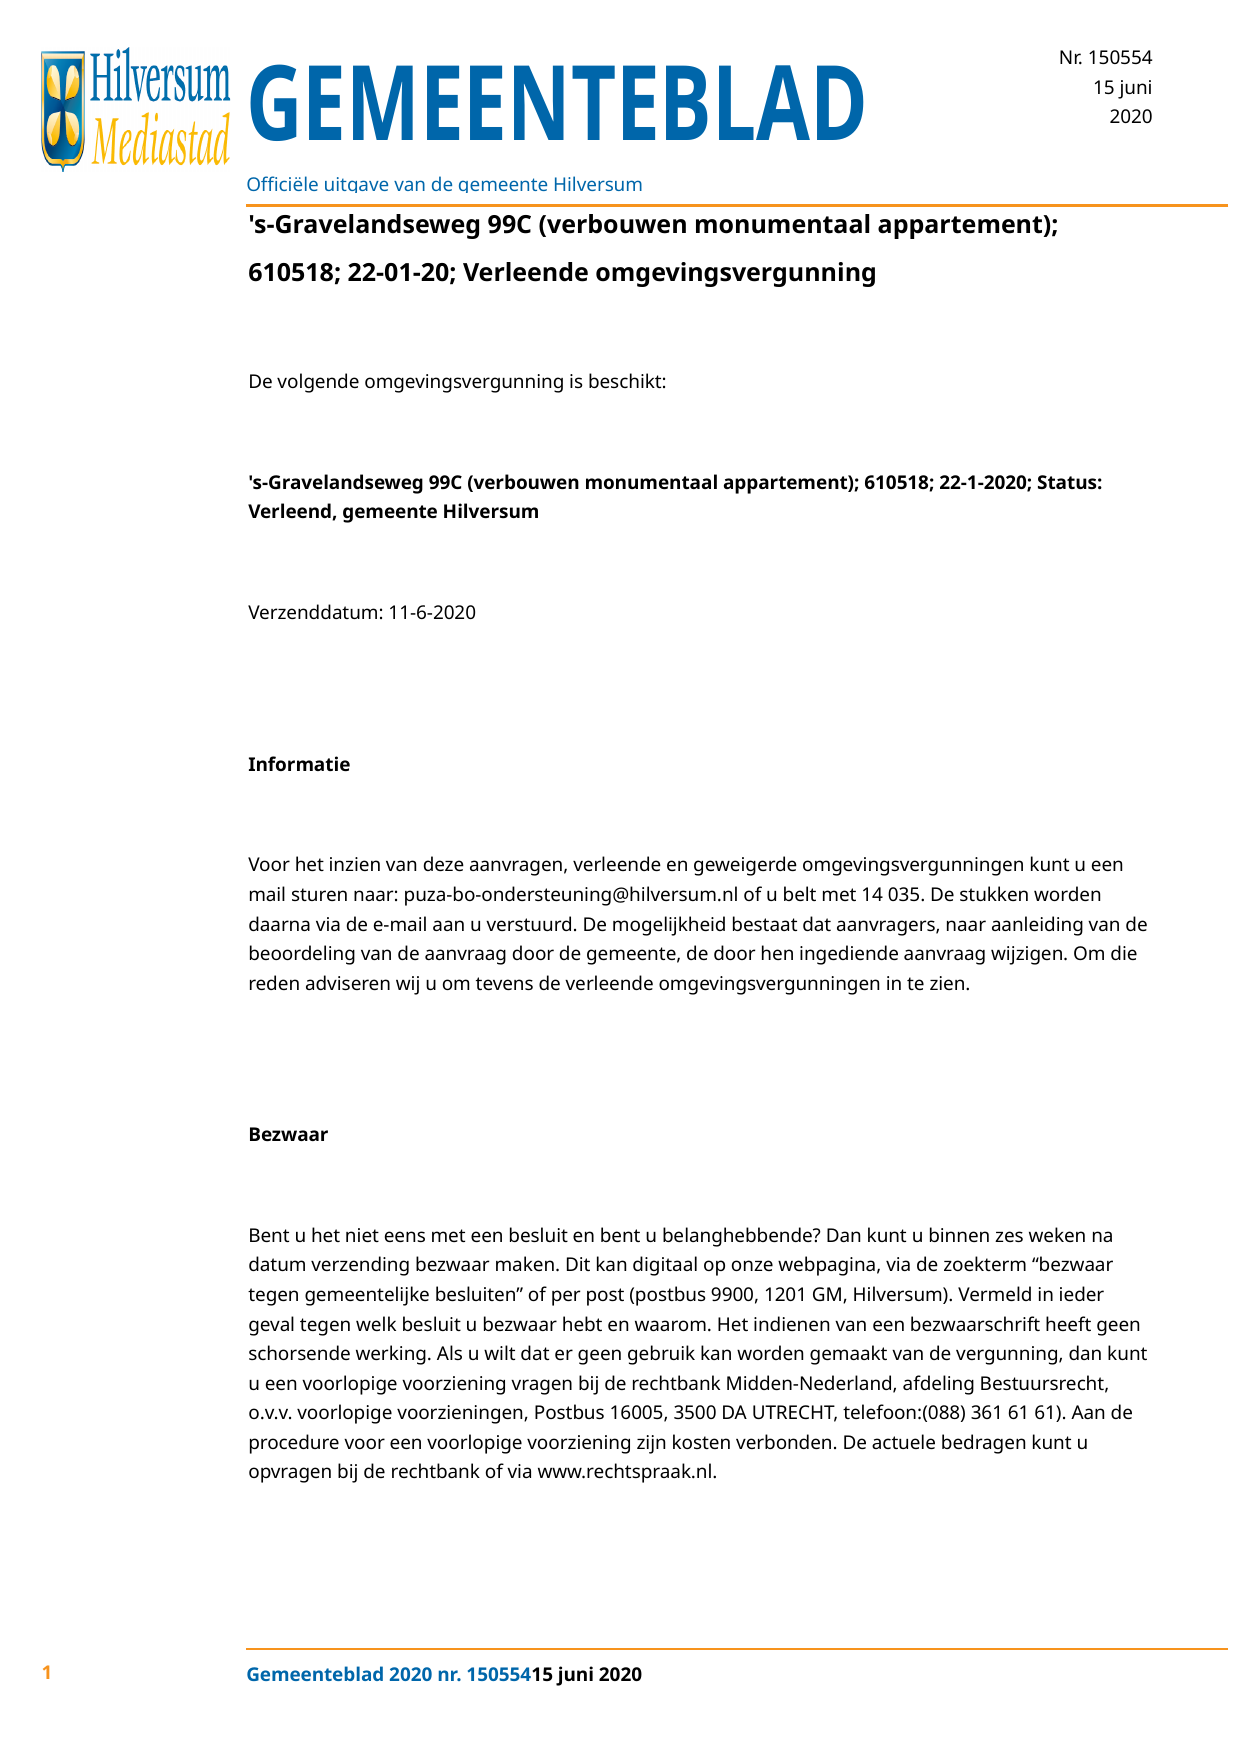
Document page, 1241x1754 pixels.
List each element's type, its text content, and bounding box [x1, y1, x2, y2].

picture [41, 47, 231, 172]
text Verzenddatum: 11-6-2020 [248, 599, 1152, 625]
text Bent u het niet eens met een besluit en bent u belanghebbende? Dan kunt u binnen zes weken na datum verzending bezwaar maken. Dit kan digitaal op onze webpagina, via de zoekterm “bezwaar tegen gemeentelijke besluiten” of per post (postbus 9900, 1201 GM, Hilversum). Vermeld in ieder geval tegen welk besluit u bezwaar hebt en waarom. Het indienen van een bezwaarschrift heeft geen schorsende werking. Als u wilt dat er geen gebruik kan worden gemaakt van de vergunning, dan kunt u een voorlopige voorziening vragen bij de rechtbank Midden-Nederland, afdeling Bestuursrecht, o.v.v. voorlopige voorzieningen, Postbus 16005, 3500 DA UTRECHT, telefoon:(088) 361 61 61). Aan de procedure voor een voorlopige voorziening zijn kosten verbonden. De actuele bedragen kunt u opvragen bij de rechtbank of via www.rechtspraak.nl. [248, 1222, 1152, 1484]
text Bezwaar [248, 1121, 1152, 1147]
text Informatie [248, 751, 1152, 777]
text De volgende omgevingsvergunning is beschikt: [248, 368, 1152, 394]
text 's-Gravelandseweg 99C (verbouwen monumentaal appartement); 610518; 22-01-20; Verleende omgevingsvergunning [248, 207, 1152, 288]
text Voor het inzien van deze aanvragen, verleende en geweigerde omgevingsvergunningen kunt u een mail sturen naar: puza-bo-ondersteuning@hilversum.nl of u belt met 14 035. De stukken worden daarna via de e-mail aan u verstuurd. De mogelijkheid bestaat dat aanvragers, naar aanleiding van de beoordeling van de aanvraag door de gemeente, de door hen ingediende aanvraag wijzigen. Om die reden adviseren wij u om tevens de verleende omgevingsvergunningen in te zien. [248, 852, 1152, 996]
text 's-Gravelandseweg 99C (verbouwen monumentaal appartement); 610518; 22-1-2020; Status: Verleend, gemeente Hilversum [248, 469, 1152, 524]
